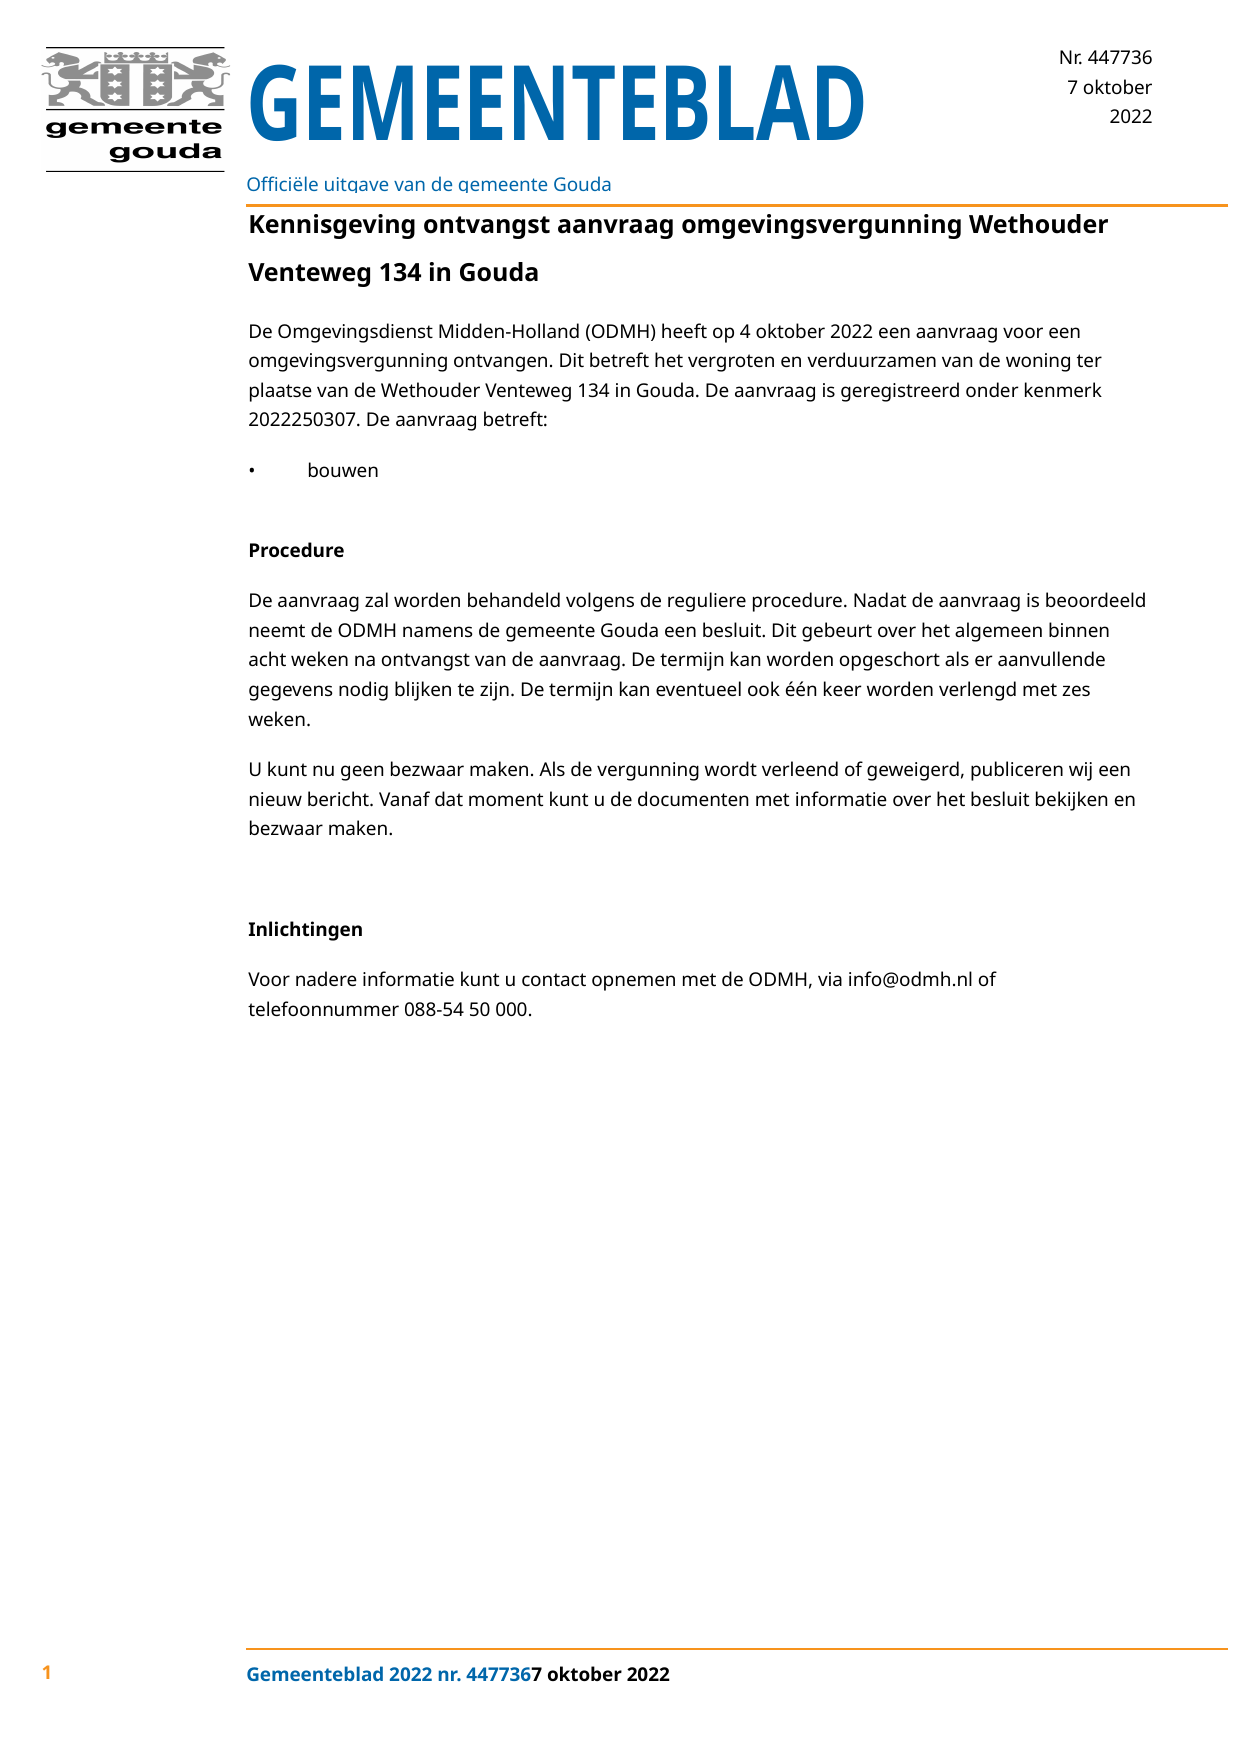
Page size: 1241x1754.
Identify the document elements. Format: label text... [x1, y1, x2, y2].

text Procedure [248, 537, 1152, 563]
list bouwen [248, 457, 1152, 483]
picture [41, 47, 231, 172]
text De Omgevingsdienst Midden-Holland (ODMH) heeft op 4 oktober 2022 een aanvraag voor een omgevingsvergunning ontvangen. Dit betreft het vergroten en verduurzamen van de woning ter plaatse van de Wethouder Venteweg 134 in Gouda. De aanvraag is geregistreerd onder kenmerk 2022250307. De aanvraag betreft: [248, 318, 1152, 432]
text Kennisgeving ontvangst aanvraag omgevingsvergunning Wethouder Venteweg 134 in Gouda [248, 207, 1152, 288]
text U kunt nu geen bezwaar maken. Als de vergunning wordt verleend of geweigerd, publiceren wij een nieuw bericht. Vanaf dat moment kunt u de documenten met informatie over het besluit bekijken en bezwaar maken. [248, 756, 1152, 841]
text Voor nadere informatie kunt u contact opnemen met de ODMH, via info@odmh.nl of telefoonnummer 088-54 50 000. [248, 967, 1152, 1022]
text Inlichtingen [248, 916, 1152, 942]
text De aanvraag zal worden behandeld volgens de reguliere procedure. Nadat de aanvraag is beoordeeld neemt de ODMH namens de gemeente Gouda een besluit. Dit gebeurt over het algemeen binnen acht weken na ontvangst van de aanvraag. De termijn kan worden opgeschort als er aanvullende gegevens nodig blijken te zijn. De termijn kan eventueel ook één keer worden verlengd met zes weken. [248, 587, 1152, 732]
